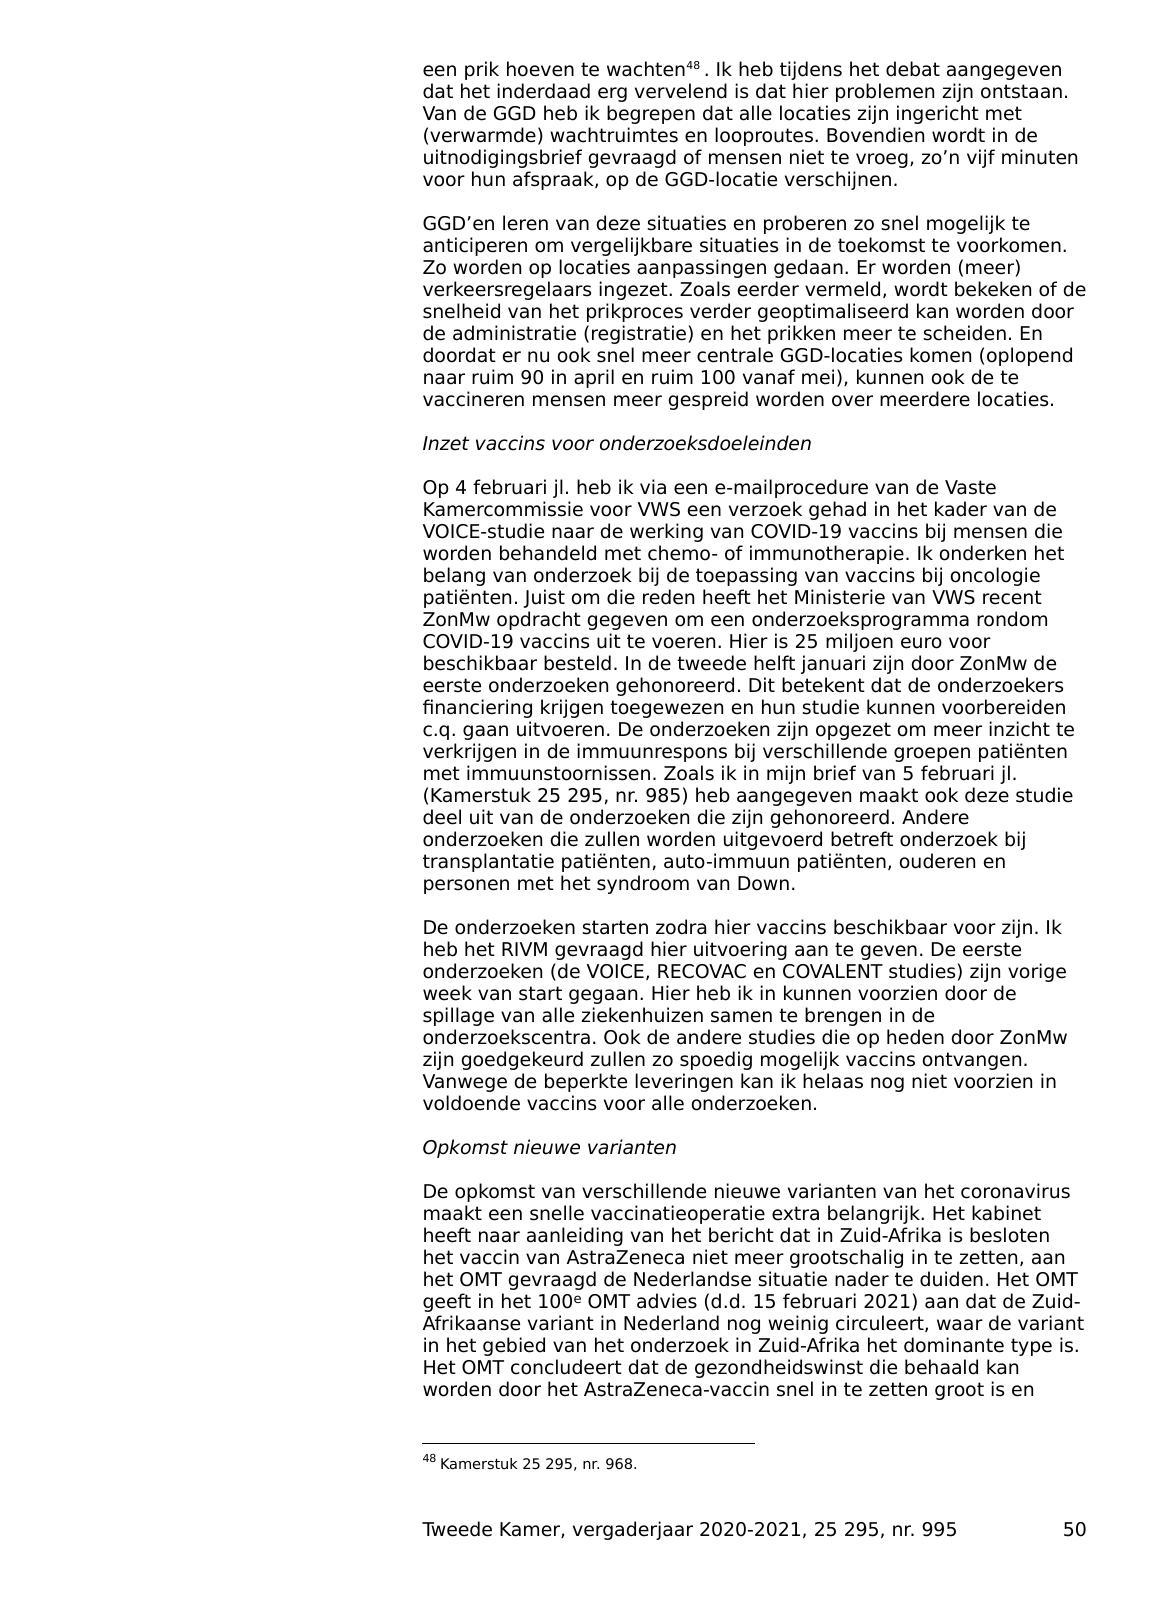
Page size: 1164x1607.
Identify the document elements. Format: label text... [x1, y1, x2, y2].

text een prik hoeven te wachten. Ik heb tijdens het debat aangegeven dat het inderdaad erg vervelend is dat hier problemen zijn ontstaan. Van de GGD heb ik begrepen dat alle locaties zijn ingericht met (verwarmde) wachtruimtes en looproutes. Bovendien wordt in de uitnodigingsbrief gevraagd of mensen niet te vroeg, zo’n vijf minuten voor hun afspraak, op de GGD-locatie verschijnen. [422, 59, 1087, 191]
subtitle Inzet vaccins voor onderzoeksdoeleinden [422, 433, 1087, 455]
text De opkomst van verschillende nieuwe varianten van het coronavirus maakt een snelle vaccinatieoperatie extra belangrijk. Het kabinet heeft naar aanleiding van het bericht dat in Zuid-Afrika is besloten het vaccin van AstraZeneca niet meer grootschalig in te zetten, aan het OMT gevraagd de Nederlandse situatie nader te duiden. Het OMT geeft in het 100e OMT advies (d.d. 15 februari 2021) aan dat de Zuid-Afrikaanse variant in Nederland nog weinig circuleert, waar de variant in het gebied van het onderzoek in Zuid-Afrika het dominante type is. Het OMT concludeert dat de gezondheidswinst die behaald kan worden door het AstraZeneca-vaccin snel in te zetten groot is en [422, 1181, 1087, 1401]
subtitle Opkomst nieuwe varianten [422, 1137, 1087, 1159]
text De onderzoeken starten zodra hier vaccins beschikbaar voor zijn. Ik heb het RIVM gevraagd hier uitvoering aan te geven. De eerste onderzoeken (de VOICE, RECOVAC en COVALENT studies) zijn vorige week van start gegaan. Hier heb ik in kunnen voorzien door de spillage van alle ziekenhuizen samen te brengen in de onderzoekscentra. Ook de andere studies die op heden door ZonMw zijn goedgekeurd zullen zo spoedig mogelijk vaccins ontvangen. Vanwege de beperkte leveringen kan ik helaas nog niet voorzien in voldoende vaccins voor alle onderzoeken. [422, 917, 1087, 1115]
text Op 4 februari jl. heb ik via een e-mailprocedure van de Vaste Kamercommissie voor VWS een verzoek gehad in het kader van de VOICE-studie naar de werking van COVID-19 vaccins bij mensen die worden behandeld met chemo- of immunotherapie. Ik onderken het belang van onderzoek bij de toepassing van vaccins bij oncologie patiënten. Juist om die reden heeft het Ministerie van VWS recent ZonMw opdracht gegeven om een onderzoeksprogramma rondom COVID-19 vaccins uit te voeren. Hier is 25 miljoen euro voor beschikbaar besteld. In de tweede helft januari zijn door ZonMw de eerste onderzoeken gehonoreerd. Dit betekent dat de onderzoekers financiering krijgen toegewezen en hun studie kunnen voorbereiden c.q. gaan uitvoeren. De onderzoeken zijn opgezet om meer inzicht te verkrijgen in de immuunrespons bij verschillende groepen patiënten met immuunstoornissen. Zoals ik in mijn brief van 5 februari jl. (Kamerstuk 25 295, nr. 985) heb aangegeven maakt ook deze studie deel uit van de onderzoeken die zijn gehonoreerd. Andere onderzoeken die zullen worden uitgevoerd betreft onderzoek bij transplantatie patiënten, auto-immuun patiënten, ouderen en personen met het syndroom van Down. [422, 477, 1087, 895]
text GGD’en leren van deze situaties en proberen zo snel mogelijk te anticiperen om vergelijkbare situaties in de toekomst te voorkomen. Zo worden op locaties aanpassingen gedaan. Er worden (meer) verkeersregelaars ingezet. Zoals eerder vermeld, wordt bekeken of de snelheid van het prikproces verder geoptimaliseerd kan worden door de administratie (registratie) en het prikken meer te scheiden. En doordat er nu ook snel meer centrale GGD-locaties komen (oplopend naar ruim 90 in april en ruim 100 vanaf mei), kunnen ook de te vaccineren mensen meer gespreid worden over meerdere locaties. [422, 213, 1087, 411]
text Kamerstuk 25 295, nr. 968. [422, 1452, 1087, 1474]
